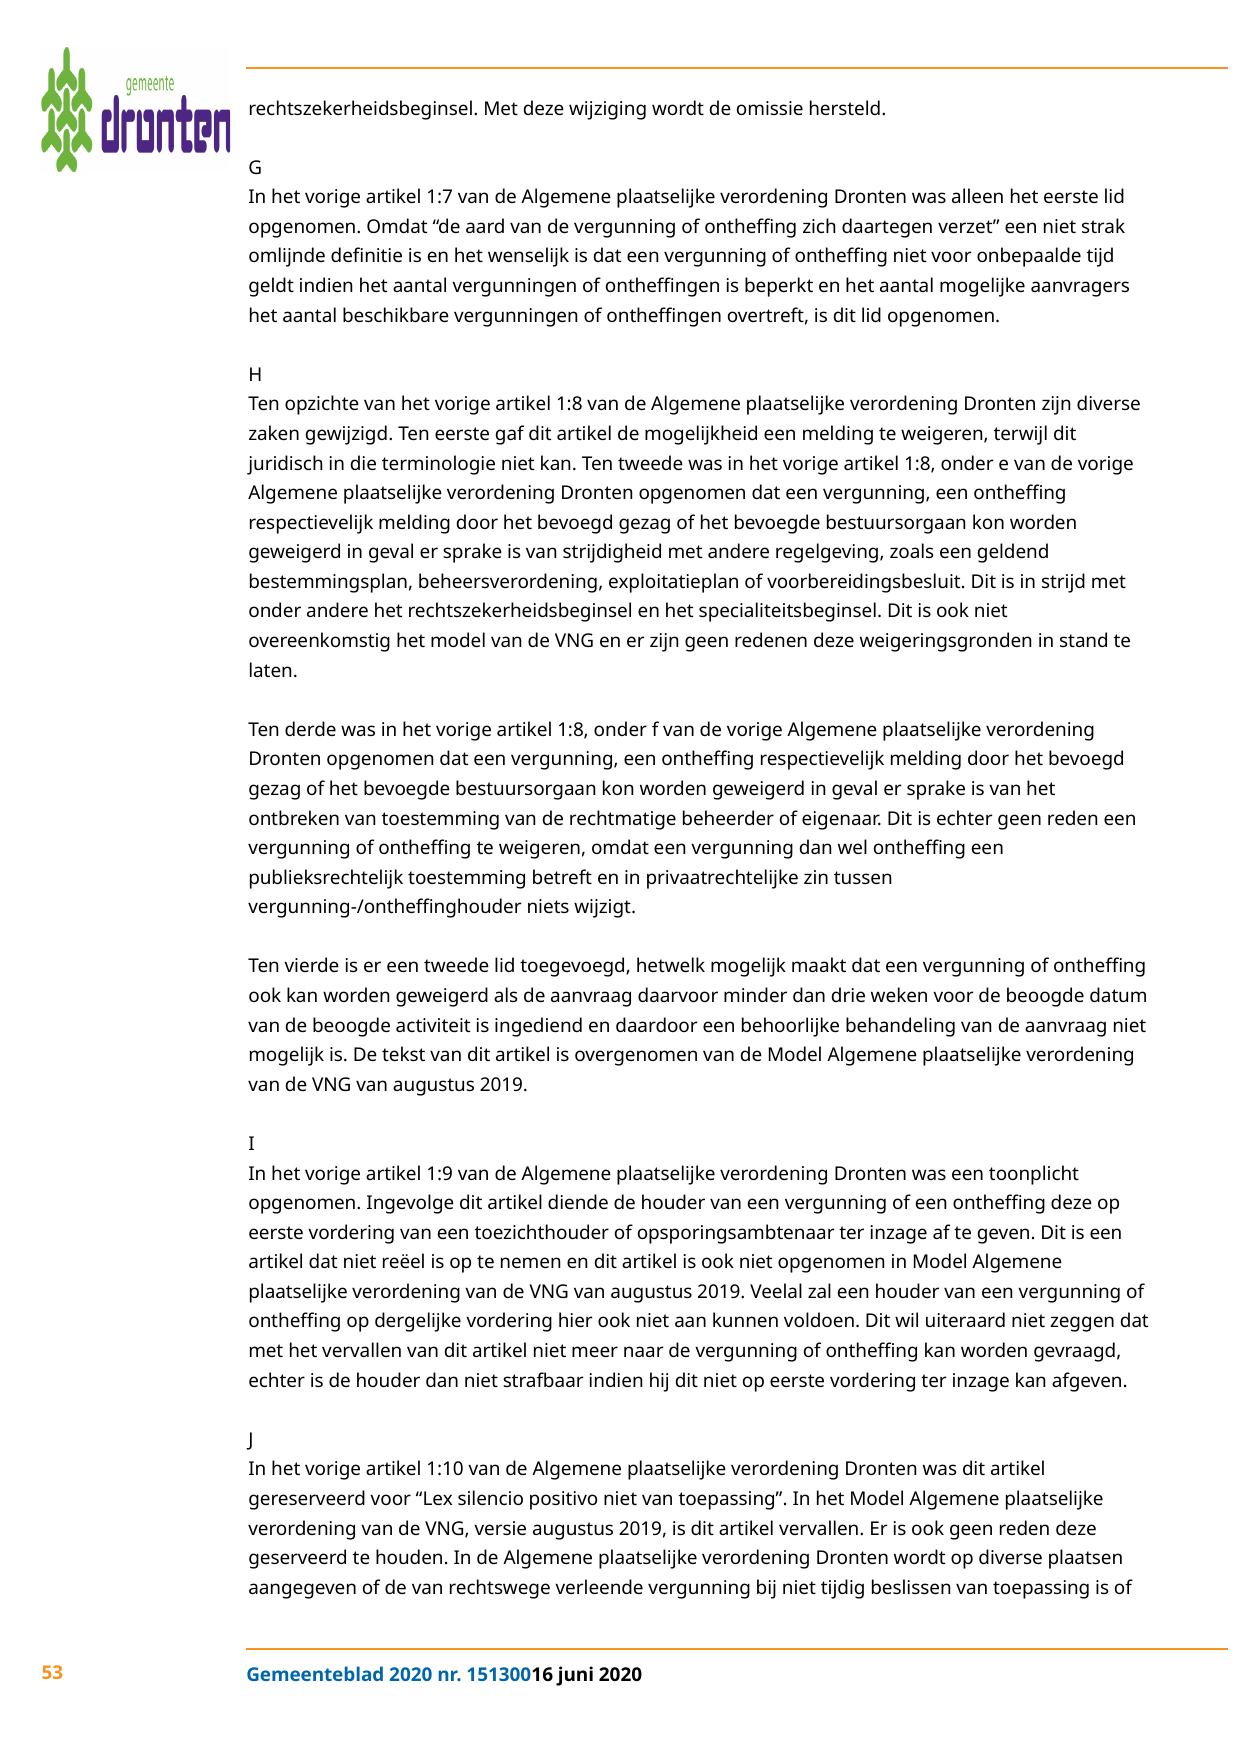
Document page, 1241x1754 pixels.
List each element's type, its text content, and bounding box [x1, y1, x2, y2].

text Ten opzichte van het vorige artikel 1:8 van de Algemene plaatselijke verordening Dronten zijn diverse zaken gewijzigd. Ten eerste gaf dit artikel de mogelijkheid een melding te weigeren, terwijl dit juridisch in die terminologie niet kan. Ten tweede was in het vorige artikel 1:8, onder e van de vorige Algemene plaatselijke verordening Dronten opgenomen dat een vergunning, een ontheffing respectievelijk melding door het bevoegd gezag of het bevoegde bestuursorgaan kon worden geweigerd in geval er sprake is van strijdigheid met andere regelgeving, zoals een geldend bestemmingsplan, beheersverordening, exploitatieplan of voorbereidingsbesluit. Dit is in strijd met onder andere het rechtszekerheidsbeginsel en het specialiteitsbeginsel. Dit is ook niet overeenkomstig het model van de VNG en er zijn geen redenen deze weigeringsgronden in stand te laten. [248, 391, 1152, 683]
text Ten derde was in het vorige artikel 1:8, onder f van de vorige Algemene plaatselijke verordening Dronten opgenomen dat een vergunning, een ontheffing respectievelijk melding door het bevoegd gezag of het bevoegde bestuursorgaan kon worden geweigerd in geval er sprake is van het ontbreken van toestemming van de rechtmatige beheerder of eigenaar. Dit is echter geen reden een vergunning of ontheffing te weigeren, omdat een vergunning dan wel ontheffing een publieksrechtelijk toestemming betreft en in privaatrechtelijke zin tussen vergunning-/ontheffinghouder niets wijzigt. [248, 716, 1152, 919]
text rechtszekerheidsbeginsel. Met deze wijziging wordt de omissie hersteld. [248, 95, 1152, 121]
text H [248, 361, 1152, 387]
text In het vorige artikel 1:9 van de Algemene plaatselijke verordening Dronten was een toonplicht opgenomen. Ingevolge dit artikel diende de houder van een vergunning of een ontheffing deze op eerste vordering van een toezichthouder of opsporingsambtenaar ter inzage af te geven. Dit is een artikel dat niet reëel is op te nemen en dit artikel is ook niet opgenomen in Model Algemene plaatselijke verordening van de VNG van augustus 2019. Veelal zal een houder van een vergunning of ontheffing op dergelijke vordering hier ook niet aan kunnen voldoen. Dit wil uiteraard niet zeggen dat met het vervallen van dit artikel niet meer naar de vergunning of ontheffing kan worden gevraagd, echter is de houder dan niet strafbaar indien hij dit niet op eerste vordering ter inzage kan afgeven. [248, 1160, 1152, 1393]
text In het vorige artikel 1:10 van de Algemene plaatselijke verordening Dronten was dit artikel gereserveerd voor “Lex silencio positivo niet van toepassing”. In het Model Algemene plaatselijke verordening van de VNG, versie augustus 2019, is dit artikel vervallen. Er is ook geen reden deze geserveerd te houden. In de Algemene plaatselijke verordening Dronten wordt op diverse plaatsen aangegeven of de van rechtswege verleende vergunning bij niet tijdig beslissen van toepassing is of [248, 1456, 1152, 1600]
text G [248, 154, 1152, 180]
text J [248, 1426, 1152, 1452]
text Ten vierde is er een tweede lid toegevoegd, hetwelk mogelijk maakt dat een vergunning of ontheffing ook kan worden geweigerd als de aanvraag daarvoor minder dan drie weken voor de beoogde datum van de beoogde activiteit is ingediend en daardoor een behoorlijke behandeling van de aanvraag niet mogelijk is. De tekst van dit artikel is overgenomen van de Model Algemene plaatselijke verordening van de VNG van augustus 2019. [248, 953, 1152, 1097]
picture [41, 47, 231, 172]
text In het vorige artikel 1:7 van de Algemene plaatselijke verordening Dronten was alleen het eerste lid opgenomen. Omdat “de aard van de vergunning of ontheffing zich daartegen verzet” een niet strak omlijnde definitie is en het wenselijk is dat een vergunning of ontheffing niet voor onbepaalde tijd geldt indien het aantal vergunningen of ontheffingen is beperkt en het aantal mogelijke aanvragers het aantal beschikbare vergunningen of ontheffingen overtreft, is dit lid opgenomen. [248, 183, 1152, 328]
text I [248, 1130, 1152, 1156]
